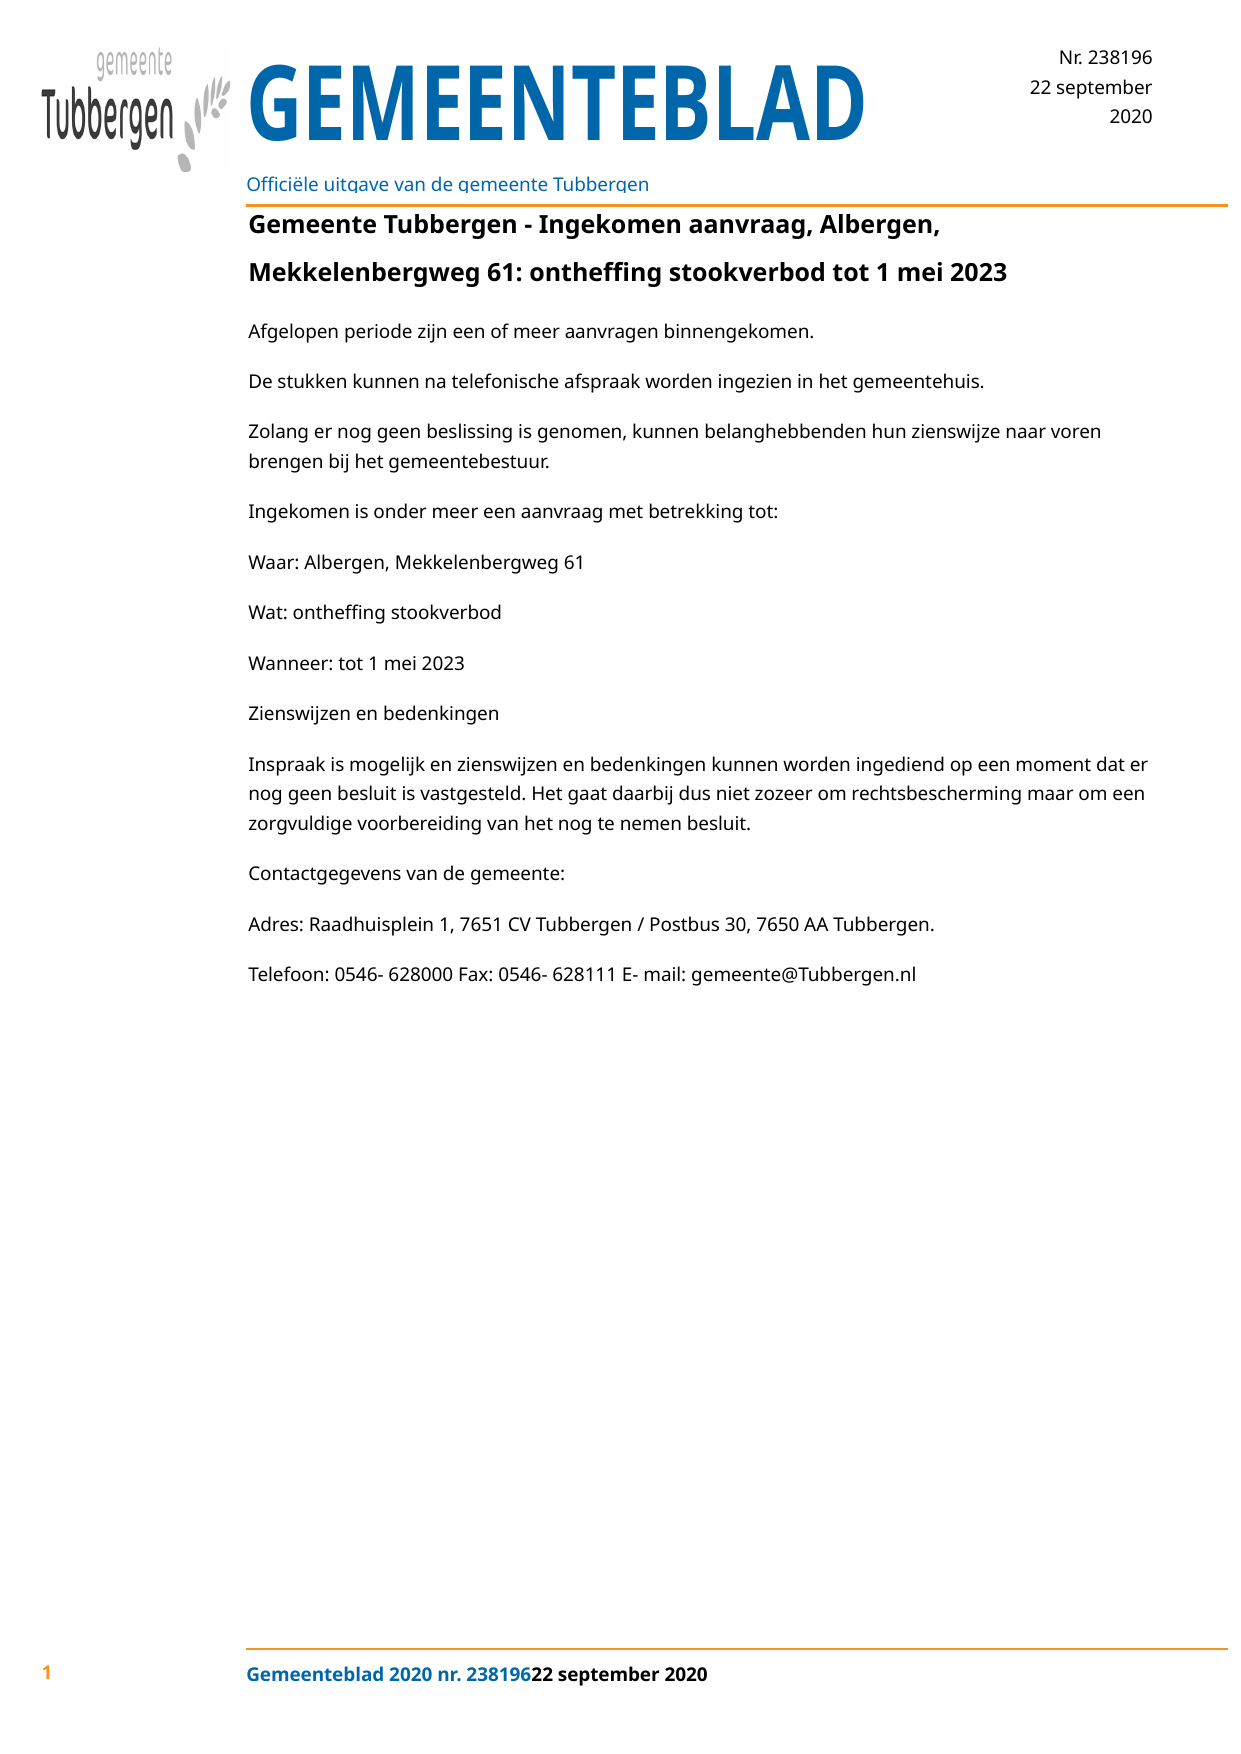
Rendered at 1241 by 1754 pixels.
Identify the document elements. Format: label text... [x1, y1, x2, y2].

text Ingekomen is onder meer een aanvraag met betrekking tot: [248, 499, 1152, 524]
text Adres: Raadhuisplein 1, 7651 CV Tubbergen / Postbus 30, 7650 AA Tubbergen. [248, 911, 1152, 937]
text Wat: ontheffing stookverbod [248, 599, 1152, 625]
text Zolang er nog geen beslissing is genomen, kunnen belanghebbenden hun zienswijze naar voren brengen bij het gemeentebestuur. [248, 419, 1152, 474]
text Gemeente Tubbergen - Ingekomen aanvraag, Albergen, Mekkelenbergweg 61: ontheffing stookverbod tot 1 mei 2023 [248, 207, 1152, 288]
text De stukken kunnen na telefonische afspraak worden ingezien in het gemeentehuis. [248, 368, 1152, 394]
text Telefoon: 0546- 628000 Fax: 0546- 628111 E- mail: gemeente@Tubbergen.nl [248, 961, 1152, 987]
text Afgelopen periode zijn een of meer aanvragen binnengekomen. [248, 318, 1152, 344]
text Waar: Albergen, Mekkelenbergweg 61 [248, 549, 1152, 575]
text Contactgegevens van de gemeente: [248, 860, 1152, 886]
text Zienswijzen en bedenkingen [248, 700, 1152, 726]
text Wanneer: tot 1 mei 2023 [248, 650, 1152, 676]
text Inspraak is mogelijk en zienswijzen en bedenkingen kunnen worden ingediend op een moment dat er nog geen besluit is vastgesteld. Het gaat daarbij dus niet zozeer om rechtsbescherming maar om een zorgvuldige voorbereiding van het nog te nemen besluit. [248, 751, 1152, 836]
picture [41, 47, 231, 172]
